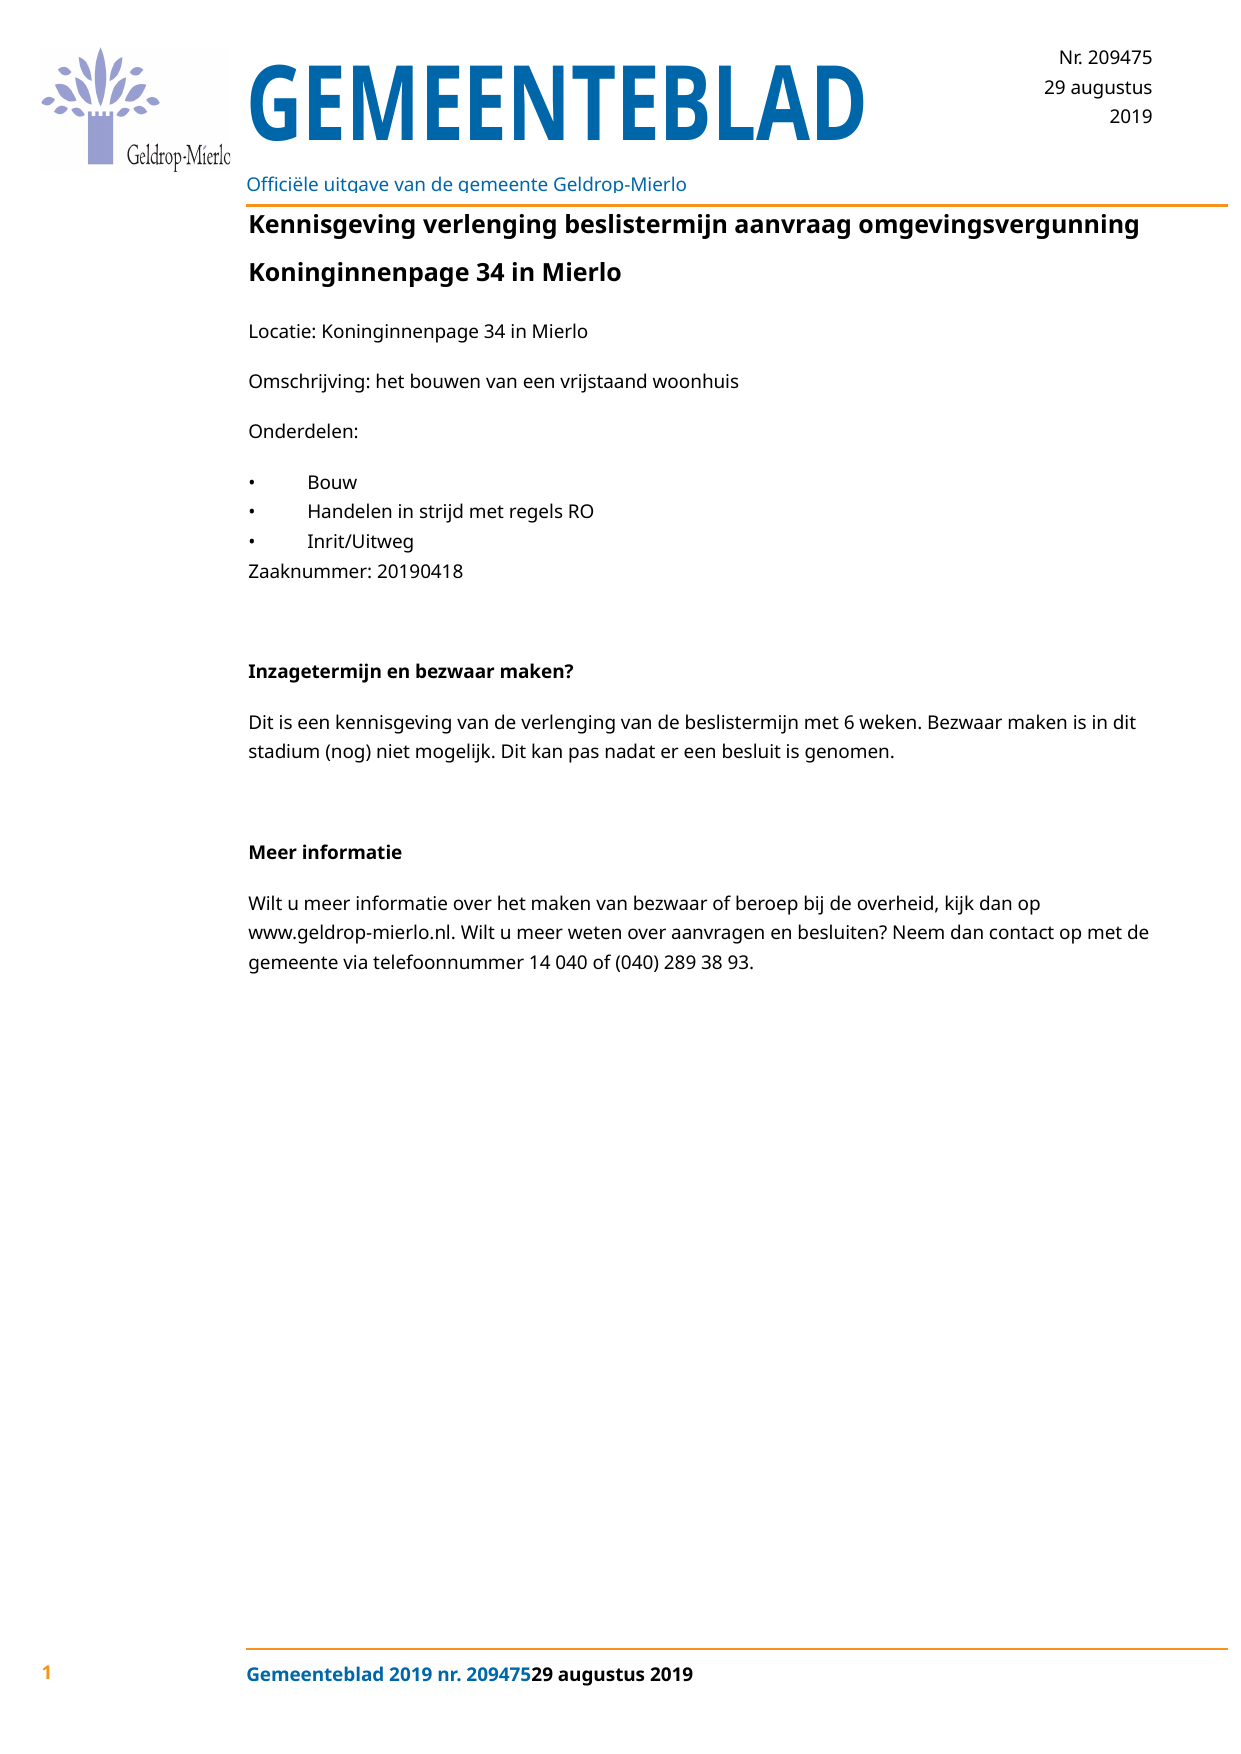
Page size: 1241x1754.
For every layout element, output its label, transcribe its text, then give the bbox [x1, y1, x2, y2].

list Bouw [248, 469, 1152, 495]
list Handelen in strijd met regels RO [248, 499, 1152, 524]
text Meer informatie [248, 839, 1152, 865]
text Wilt u meer informatie over het maken van bezwaar of beroep bij de overheid, kijk dan op www.geldrop-mierlo.nl. Wilt u meer weten over aanvragen en besluiten? Neem dan contact op met de gemeente via telefoonnummer 14 040 of (040) 289 38 93. [248, 890, 1152, 975]
text Kennisgeving verlenging beslistermijn aanvraag omgevingsvergunning Koninginnenpage 34 in Mierlo [248, 207, 1152, 288]
picture [41, 47, 231, 172]
text Onderdelen: [248, 419, 1152, 444]
text Inzagetermijn en bezwaar maken? [248, 659, 1152, 684]
text Dit is een kennisgeving van de verlenging van de beslistermijn met 6 weken. Bezwaar maken is in dit stadium (nog) niet mogelijk. Dit kan pas nadat er een besluit is genomen. [248, 709, 1152, 764]
list Inrit/Uitweg [248, 528, 1152, 554]
text Omschrijving: het bouwen van een vrijstaand woonhuis [248, 368, 1152, 394]
text Zaaknummer: 20190418 [248, 558, 1152, 584]
text Locatie: Koninginnenpage 34 in Mierlo [248, 318, 1152, 344]
